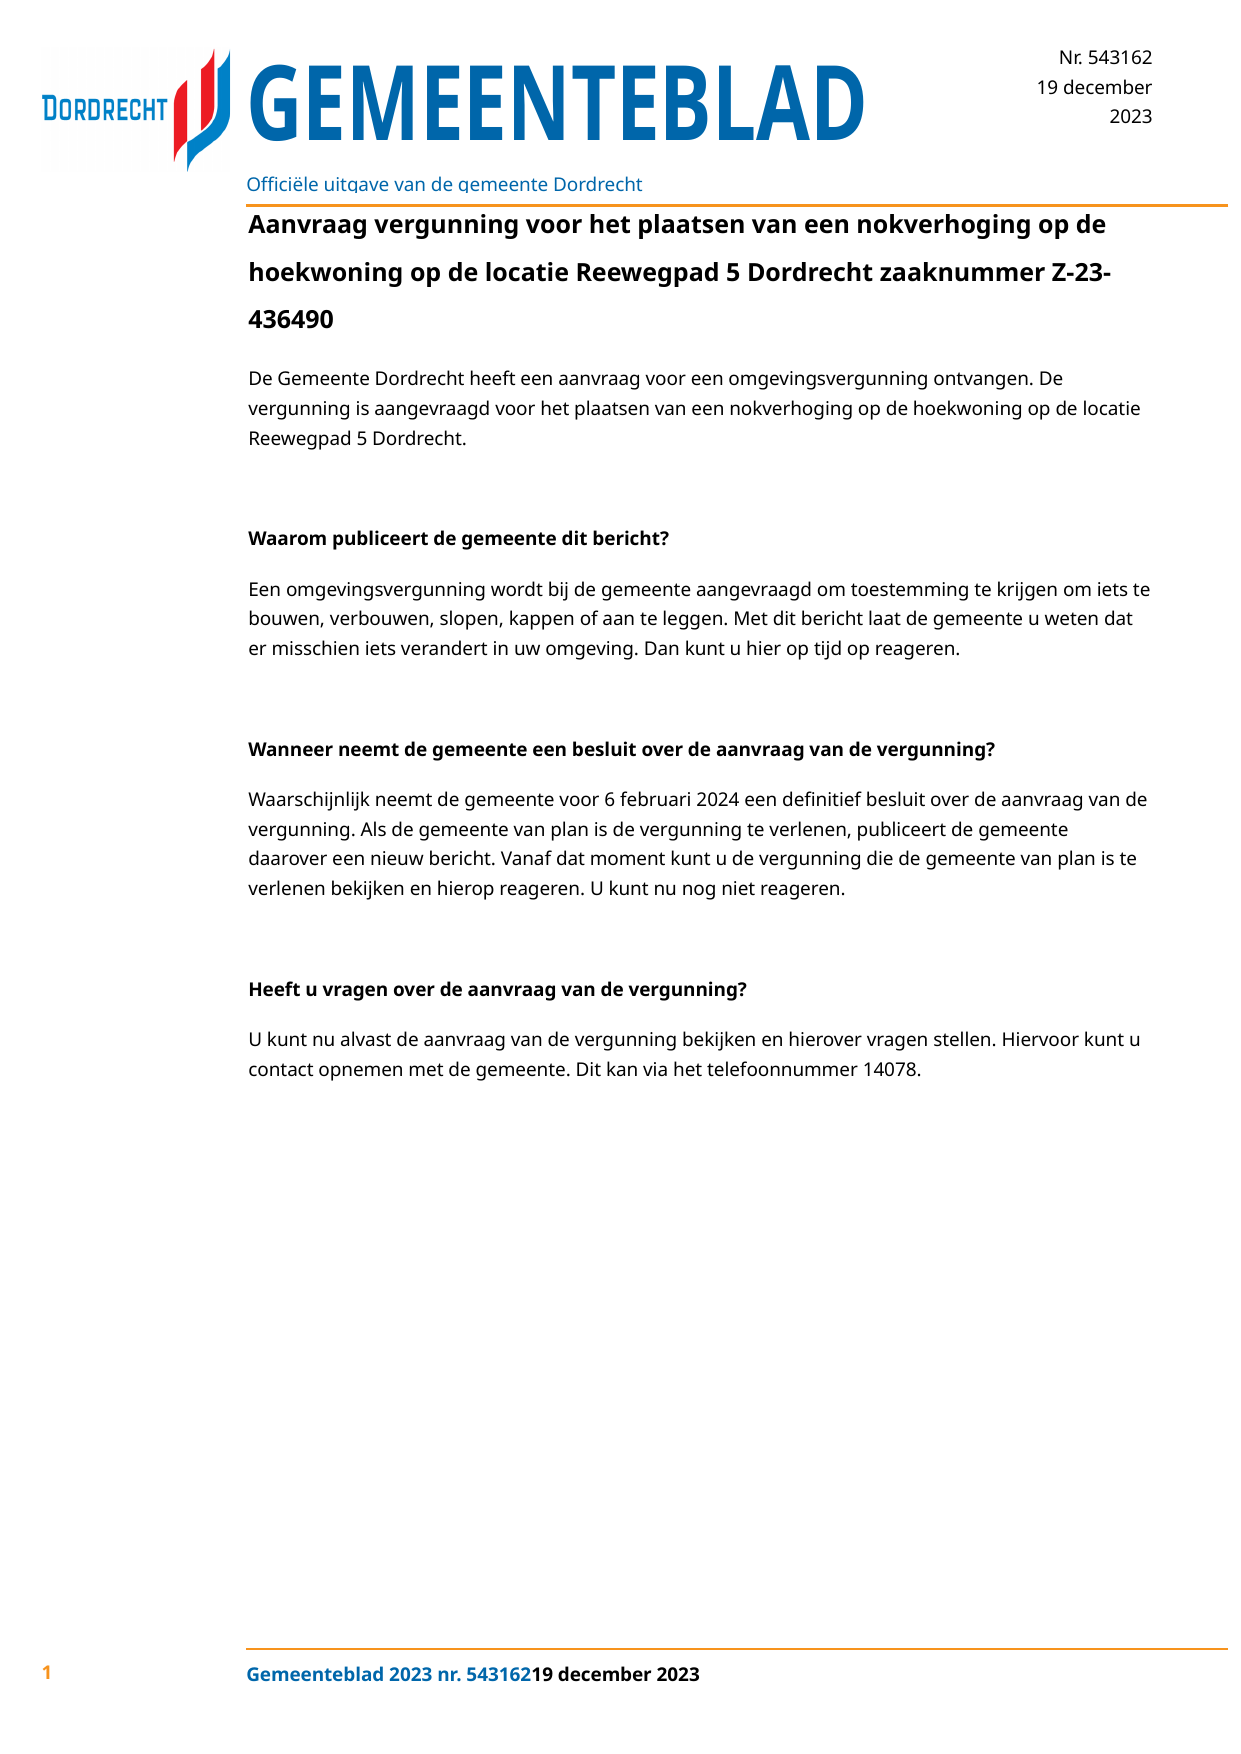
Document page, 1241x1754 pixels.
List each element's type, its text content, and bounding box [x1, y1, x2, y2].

picture [41, 47, 231, 172]
text Een omgevingsvergunning wordt bij de gemeente aangevraagd om toestemming te krijgen om iets te bouwen, verbouwen, slopen, kappen of aan te leggen. Met dit bericht laat de gemeente u weten dat er misschien iets verandert in uw omgeving. Dan kunt u hier op tijd op reageren. [248, 576, 1152, 661]
text Heeft u vragen over de aanvraag van de vergunning? [248, 976, 1152, 1002]
text Aanvraag vergunning voor het plaatsen van een nokverhoging op de hoekwoning op de locatie Reewegpad 5 Dordrecht zaaknummer Z-23-436490 [248, 207, 1152, 336]
text Waarschijnlijk neemt de gemeente voor 6 februari 2024 een definitief besluit over de aanvraag van de vergunning. Als de gemeente van plan is de vergunning te verlenen, publiceert de gemeente daarover een nieuw bericht. Vanaf dat moment kunt u de vergunning die de gemeente van plan is te verlenen bekijken en hierop reageren. U kunt nu nog niet reageren. [248, 786, 1152, 901]
text Wanneer neemt de gemeente een besluit over de aanvraag van de vergunning? [248, 736, 1152, 762]
text Waarom publiceert de gemeente dit bericht? [248, 526, 1152, 551]
text De Gemeente Dordrecht heeft een aanvraag voor een omgevingsvergunning ontvangen. De vergunning is aangevraagd voor het plaatsen van een nokverhoging op de hoekwoning op de locatie Reewegpad 5 Dordrecht. [248, 366, 1152, 450]
text U kunt nu alvast de aanvraag van de vergunning bekijken en hierover vragen stellen. Hiervoor kunt u contact opnemen met de gemeente. Dit kan via het telefoonnummer 14078. [248, 1026, 1152, 1082]
